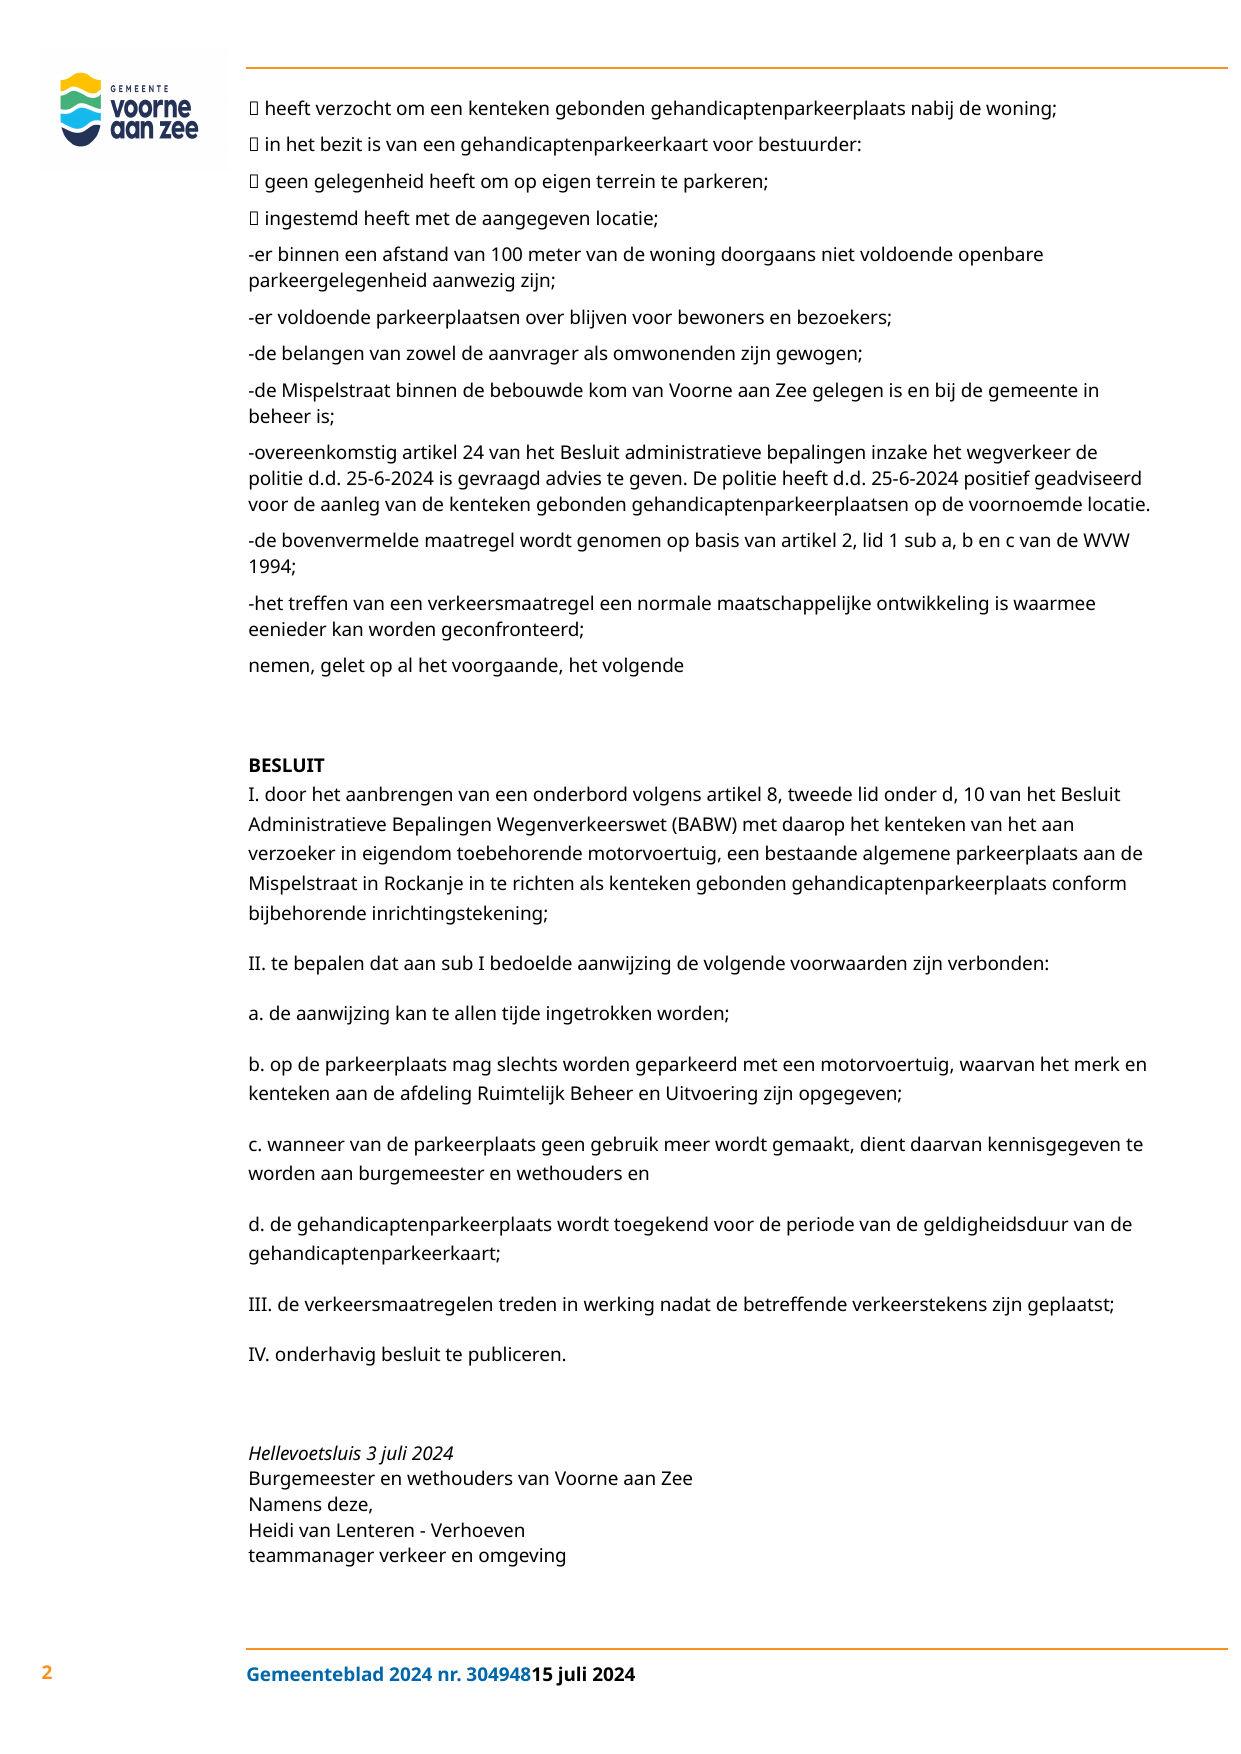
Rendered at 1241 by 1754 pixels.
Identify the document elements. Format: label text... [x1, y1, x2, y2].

text d. de gehandicaptenparkeerplaats wordt toegekend voor de periode van de geldigheidsduur van de gehandicaptenparkeerkaart; [248, 1211, 1152, 1266]
text nemen, gelet op al het voorgaande, het volgende [248, 652, 1152, 678]
text II. te bepalen dat aan sub I bedoelde aanwijzing de volgende voorwaarden zijn verbonden: [248, 950, 1152, 976]
text -het treffen van een verkeersmaatregel een normale maatschappelijke ontwikkeling is waarmee eenieder kan worden geconfronteerd; [248, 590, 1152, 642]
text c. wanneer van de parkeerplaats geen gebruik meer wordt gemaakt, dient daarvan kennisgegeven te worden aan burgemeester en wethouders en [248, 1131, 1152, 1186]
text III. de verkeersmaatregelen treden in werking nadat de betreffende verkeerstekens zijn geplaatst; [248, 1291, 1152, 1317]
text -er voldoende parkeerplaatsen over blijven voor bewoners en bezoekers; [248, 304, 1152, 329]
text  heeft verzocht om een kenteken gebonden gehandicaptenparkeerplaats nabij de woning; [248, 95, 1152, 121]
text I. door het aanbrengen van een onderbord volgens artikel 8, tweede lid onder d, 10 van het Besluit Administratieve Bepalingen Wegenverkeerswet (BABW) met daarop het kenteken van het aan verzoeker in eigendom toebehorende motorvoertuig, een bestaande algemene parkeerplaats aan de Mispelstraat in Rockanje in te richten als kenteken gebonden gehandicaptenparkeerplaats conform bijbehorende inrichtingstekening; [248, 781, 1152, 926]
text a. de aanwijzing kan te allen tijde ingetrokken worden; [248, 1001, 1152, 1026]
text Namens deze, [248, 1491, 1152, 1517]
text Hellevoetsluis 3 juli 2024 [248, 1440, 1152, 1465]
picture [41, 47, 231, 172]
text  geen gelegenheid heeft om op eigen terrein te parkeren; [248, 168, 1152, 194]
text -de Mispelstraat binnen de bebouwde kom van Voorne aan Zee gelegen is en bij de gemeente in beheer is; [248, 377, 1152, 429]
text BESLUIT [248, 752, 1152, 778]
text -overeenkomstig artikel 24 van het Besluit administratieve bepalingen inzake het wegverkeer de politie d.d. 25-6-2024 is gevraagd advies te geven. De politie heeft d.d. 25-6-2024 positief geadviseerd voor de aanleg van de kenteken gebonden gehandicaptenparkeerplaatsen op de voornoemde locatie. [248, 439, 1152, 517]
text -de belangen van zowel de aanvrager als omwonenden zijn gewogen; [248, 341, 1152, 366]
text  in het bezit is van een gehandicaptenparkeerkaart voor bestuurder: [248, 131, 1152, 157]
text b. op de parkeerplaats mag slechts worden geparkeerd met een motorvoertuig, waarvan het merk en kenteken aan de afdeling Ruimtelijk Beheer en Uitvoering zijn opgegeven; [248, 1051, 1152, 1106]
text teammanager verkeer en omgeving [248, 1543, 1152, 1568]
text -de bovenvermelde maatregel wordt genomen op basis van artikel 2, lid 1 sub a, b en c van de WVW 1994; [248, 528, 1152, 579]
text IV. onderhavig besluit te publiceren. [248, 1341, 1152, 1367]
text -er binnen een afstand van 100 meter van de woning doorgaans niet voldoende openbare parkeergelegenheid aanwezig zijn; [248, 241, 1152, 293]
text  ingestemd heeft met de aangegeven locatie; [248, 205, 1152, 231]
text Burgemeester en wethouders van Voorne aan Zee [248, 1465, 1152, 1491]
text Heidi van Lenteren - Verhoeven [248, 1517, 1152, 1543]
